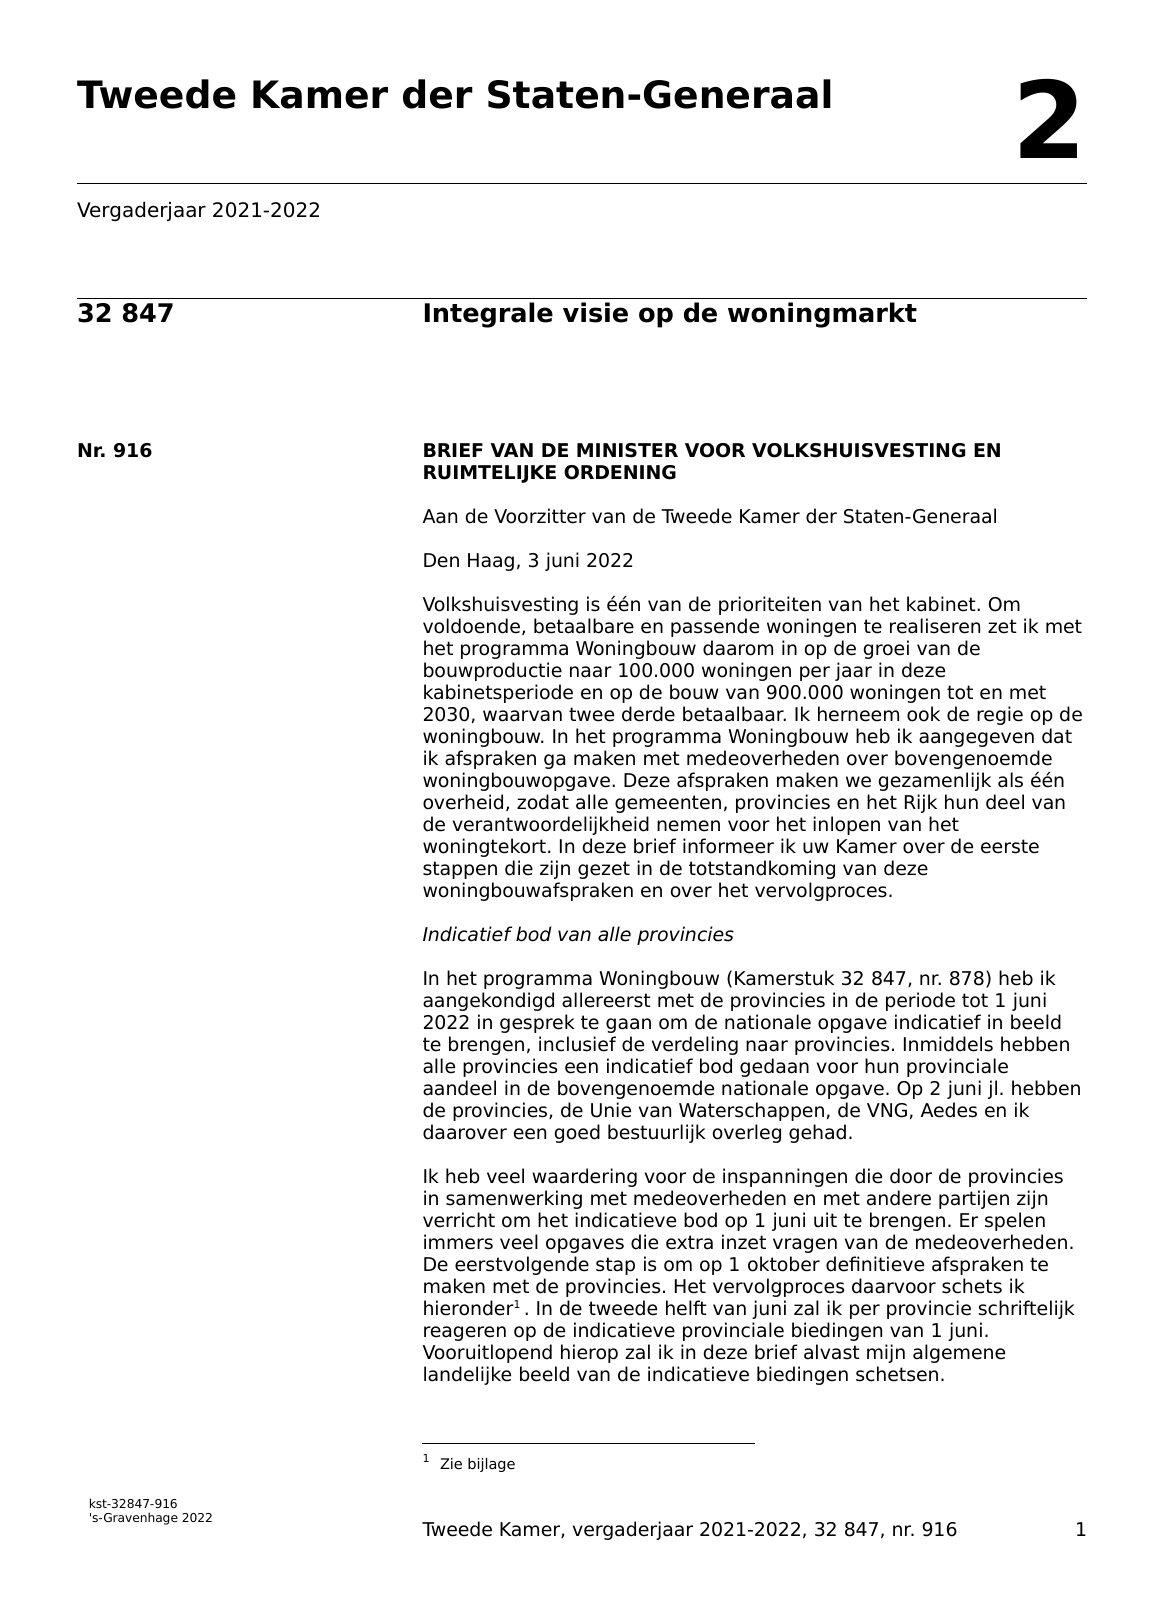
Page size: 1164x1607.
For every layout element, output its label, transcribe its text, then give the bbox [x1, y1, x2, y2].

text kst-32847-916 [88, 1497, 323, 1511]
subtitle 32 847 Integrale visie op de woningmarkt [77, 299, 1087, 329]
text Ik heb veel waardering voor de inspanningen die door de provincies in samenwerking met medeoverheden en met andere partijen zijn verricht om het indicatieve bod op 1 juni uit te brengen. Er spelen immers veel opgaves die extra inzet vragen van de medeoverheden. De eerstvolgende stap is om op 1 oktober definitieve afspraken te maken met de provincies. Het vervolgproces daarvoor schets ik hieronder. In de tweede helft van juni zal ik per provincie schriftelijk reageren op de indicatieve provinciale biedingen van 1 juni. Vooruitlopend hierop zal ik in deze brief alvast mijn algemene landelijke beeld van de indicatieve biedingen schetsen. [422, 1166, 1087, 1386]
text Den Haag, 3 juni 2022 [422, 550, 1087, 572]
text 's-Gravenhage 2022 [88, 1511, 323, 1525]
table_header Tweede Kamer der Staten-Generaal [77, 59, 886, 183]
text Volkshuisvesting is één van de prioriteiten van het kabinet. Om voldoende, betaalbare en passende woningen te realiseren zet ik met het programma Woningbouw daarom in op de groei van de bouwproductie naar 100.000 woningen per jaar in deze kabinetsperiode en op de bouw van 900.000 woningen tot en met 2030, waarvan twee derde betaalbaar. Ik herneem ook de regie op de woningbouw. In het programma Woningbouw heb ik aangegeven dat ik afspraken ga maken met medeoverheden over bovengenoemde woningbouwopgave. Deze afspraken maken we gezamenlijk als één overheid, zodat alle gemeenten, provincies en het Rijk hun deel van de verantwoordelijkheid nemen voor het inlopen van het woningtekort. In deze brief informeer ik uw Kamer over de eerste stappen die zijn gezet in de totstandkoming van deze woningbouwafspraken en over het vervolgproces. [422, 594, 1087, 902]
text Zie bijlage [422, 1452, 1087, 1474]
table_cell Vergaderjaar 2021-2022 [77, 184, 1087, 298]
table_header 2 [886, 59, 1087, 183]
subtitle Nr. 916 BRIEF VAN DE MINISTER VOOR VOLKSHUISVESTING EN RUIMTELIJKE ORDENING [77, 440, 1087, 484]
subtitle Indicatief bod van alle provincies [422, 924, 1087, 946]
text In het programma Woningbouw (Kamerstuk 32 847, nr. 878) heb ik aangekondigd allereerst met de provincies in de periode tot 1 juni 2022 in gesprek te gaan om de nationale opgave indicatief in beeld te brengen, inclusief de verdeling naar provincies. Inmiddels hebben alle provincies een indicatief bod gedaan voor hun provinciale aandeel in de bovengenoemde nationale opgave. Op 2 juni jl. hebben de provincies, de Unie van Waterschappen, de VNG, Aedes en ik daarover een goed bestuurlijk overleg gehad. [422, 968, 1087, 1144]
text Aan de Voorzitter van de Tweede Kamer der Staten-Generaal [422, 506, 1087, 528]
